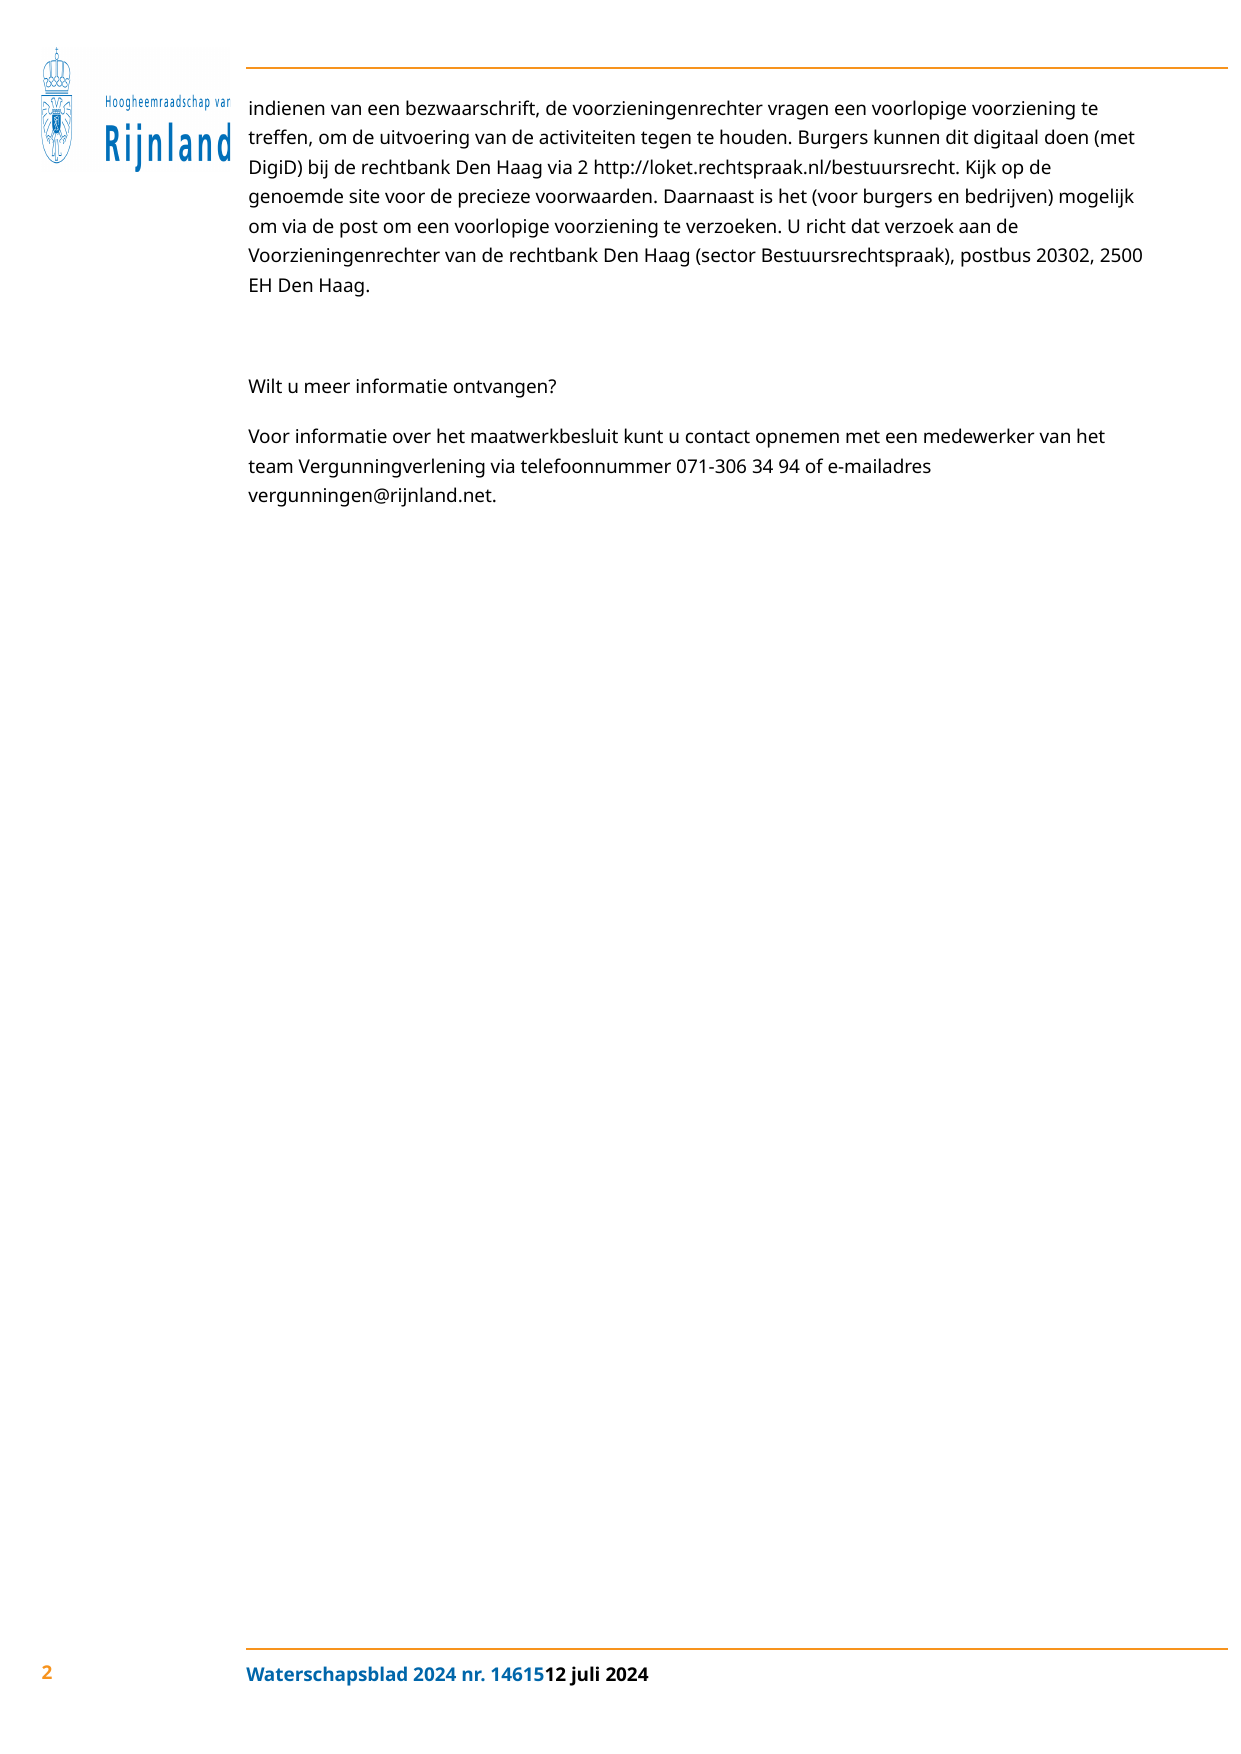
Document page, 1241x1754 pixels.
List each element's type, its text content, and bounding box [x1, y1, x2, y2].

text Wilt u meer informatie ontvangen? [248, 373, 1152, 399]
picture [41, 47, 231, 172]
text Voor informatie over het maatwerkbesluit kunt u contact opnemen met een medewerker van het team Vergunningverlening via telefoonnummer 071-306 34 94 of e-mailadres vergunningen@rijnland.net. [248, 423, 1152, 508]
text indienen van een bezwaarschrift, de voorzieningenrechter vragen een voorlopige voorziening te treffen, om de uitvoering van de activiteiten tegen te houden. Burgers kunnen dit digitaal doen (met DigiD) bij de rechtbank Den Haag via 2 http://loket.rechtspraak.nl/bestuursrecht. Kijk op de genoemde site voor de precieze voorwaarden. Daarnaast is het (voor burgers en bedrijven) mogelijk om via de post om een voorlopige voorziening te verzoeken. U richt dat verzoek aan de Voorzieningenrechter van de rechtbank Den Haag (sector Bestuursrechtspraak), postbus 20302, 2500 EH Den Haag. [248, 95, 1152, 298]
